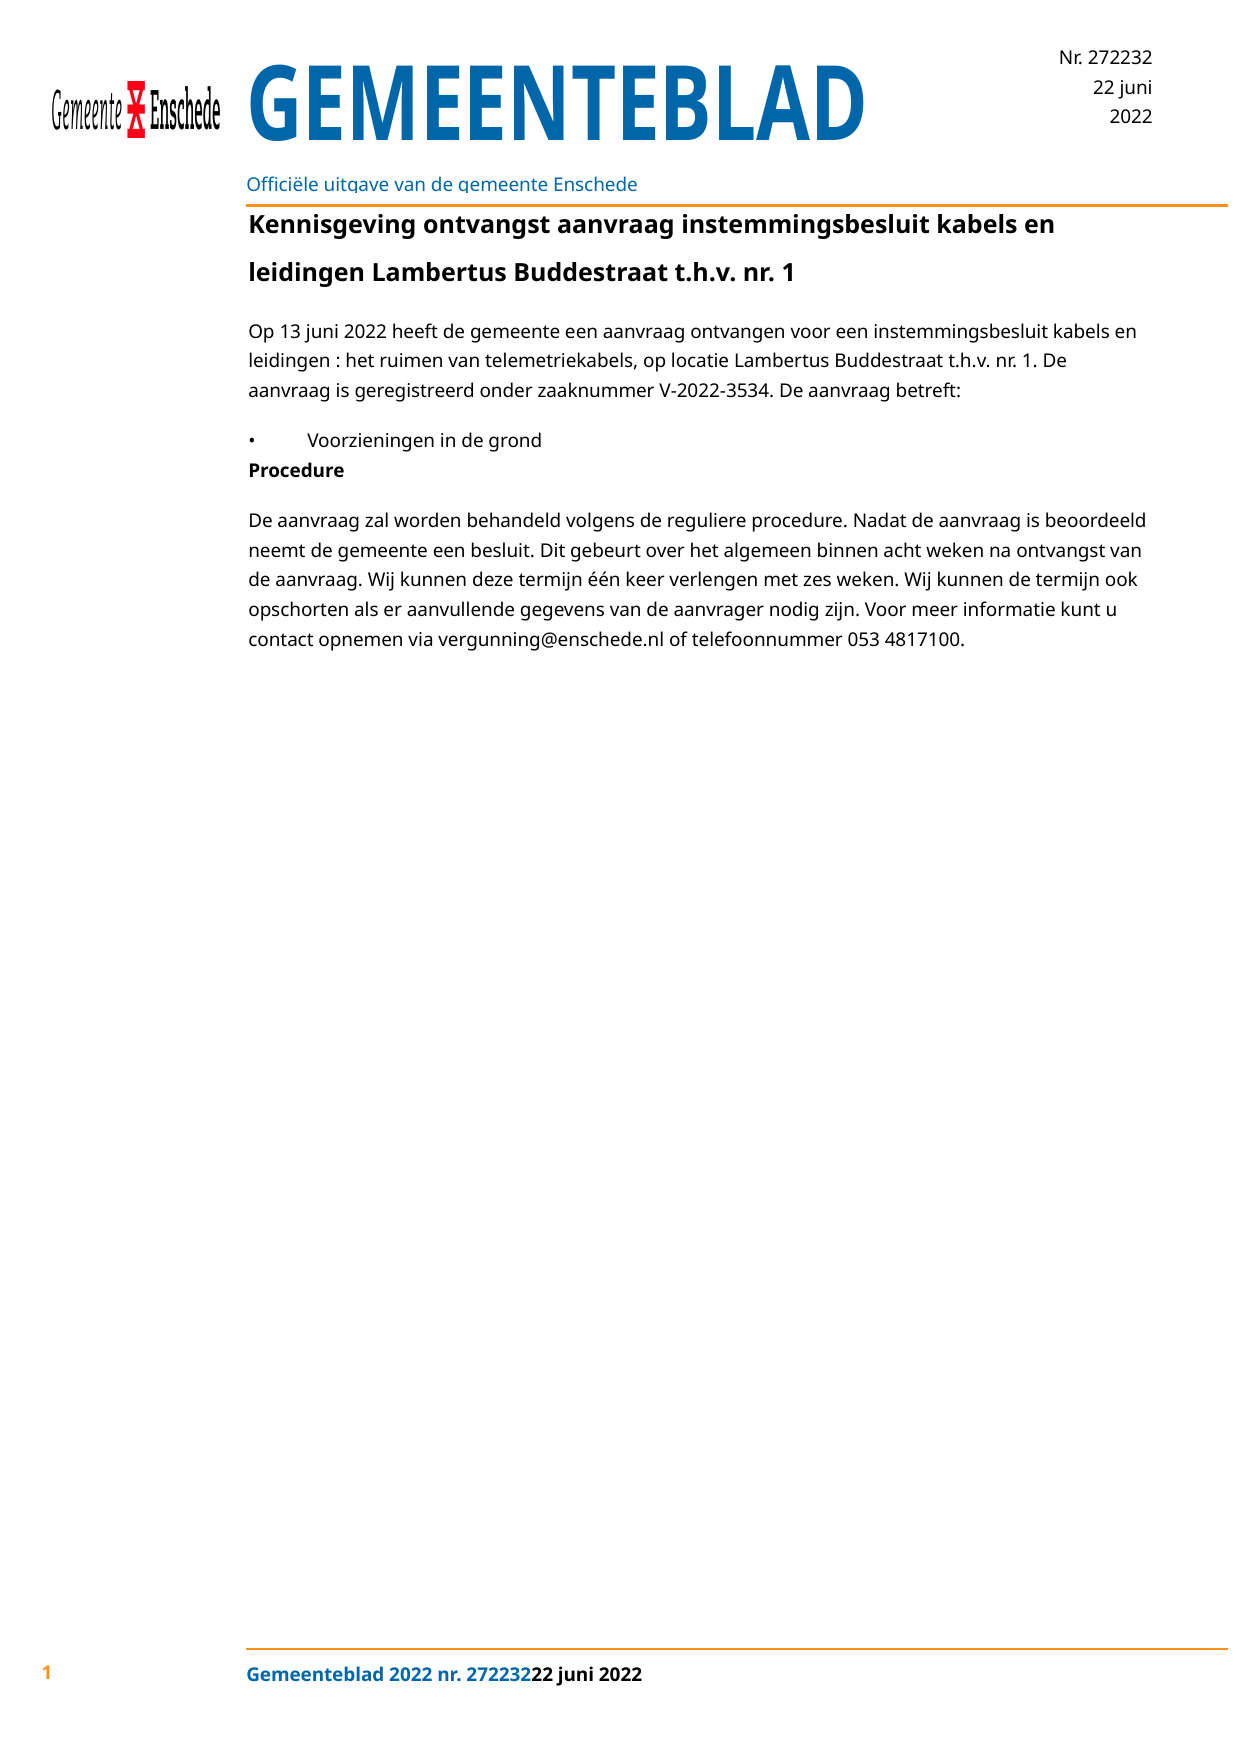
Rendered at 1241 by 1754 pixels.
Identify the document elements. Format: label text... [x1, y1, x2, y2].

picture [41, 47, 231, 172]
text Procedure [248, 457, 1152, 483]
text Op 13 juni 2022 heeft de gemeente een aanvraag ontvangen voor een instemmingsbesluit kabels en leidingen : het ruimen van telemetriekabels, op locatie Lambertus Buddestraat t.h.v. nr. 1. De aanvraag is geregistreerd onder zaaknummer V-2022-3534. De aanvraag betreft: [248, 318, 1152, 403]
list Voorzieningen in de grond [248, 427, 1152, 453]
text Kennisgeving ontvangst aanvraag instemmingsbesluit kabels en leidingen Lambertus Buddestraat t.h.v. nr. 1 [248, 207, 1152, 288]
text De aanvraag zal worden behandeld volgens de reguliere procedure. Nadat de aanvraag is beoordeeld neemt de gemeente een besluit. Dit gebeurt over het algemeen binnen acht weken na ontvangst van de aanvraag. Wij kunnen deze termijn één keer verlengen met zes weken. Wij kunnen de termijn ook opschorten als er aanvullende gegevens van de aanvrager nodig zijn. Voor meer informatie kunt u contact opnemen via vergunning@enschede.nl of telefoonnummer 053 4817100. [248, 507, 1152, 652]
